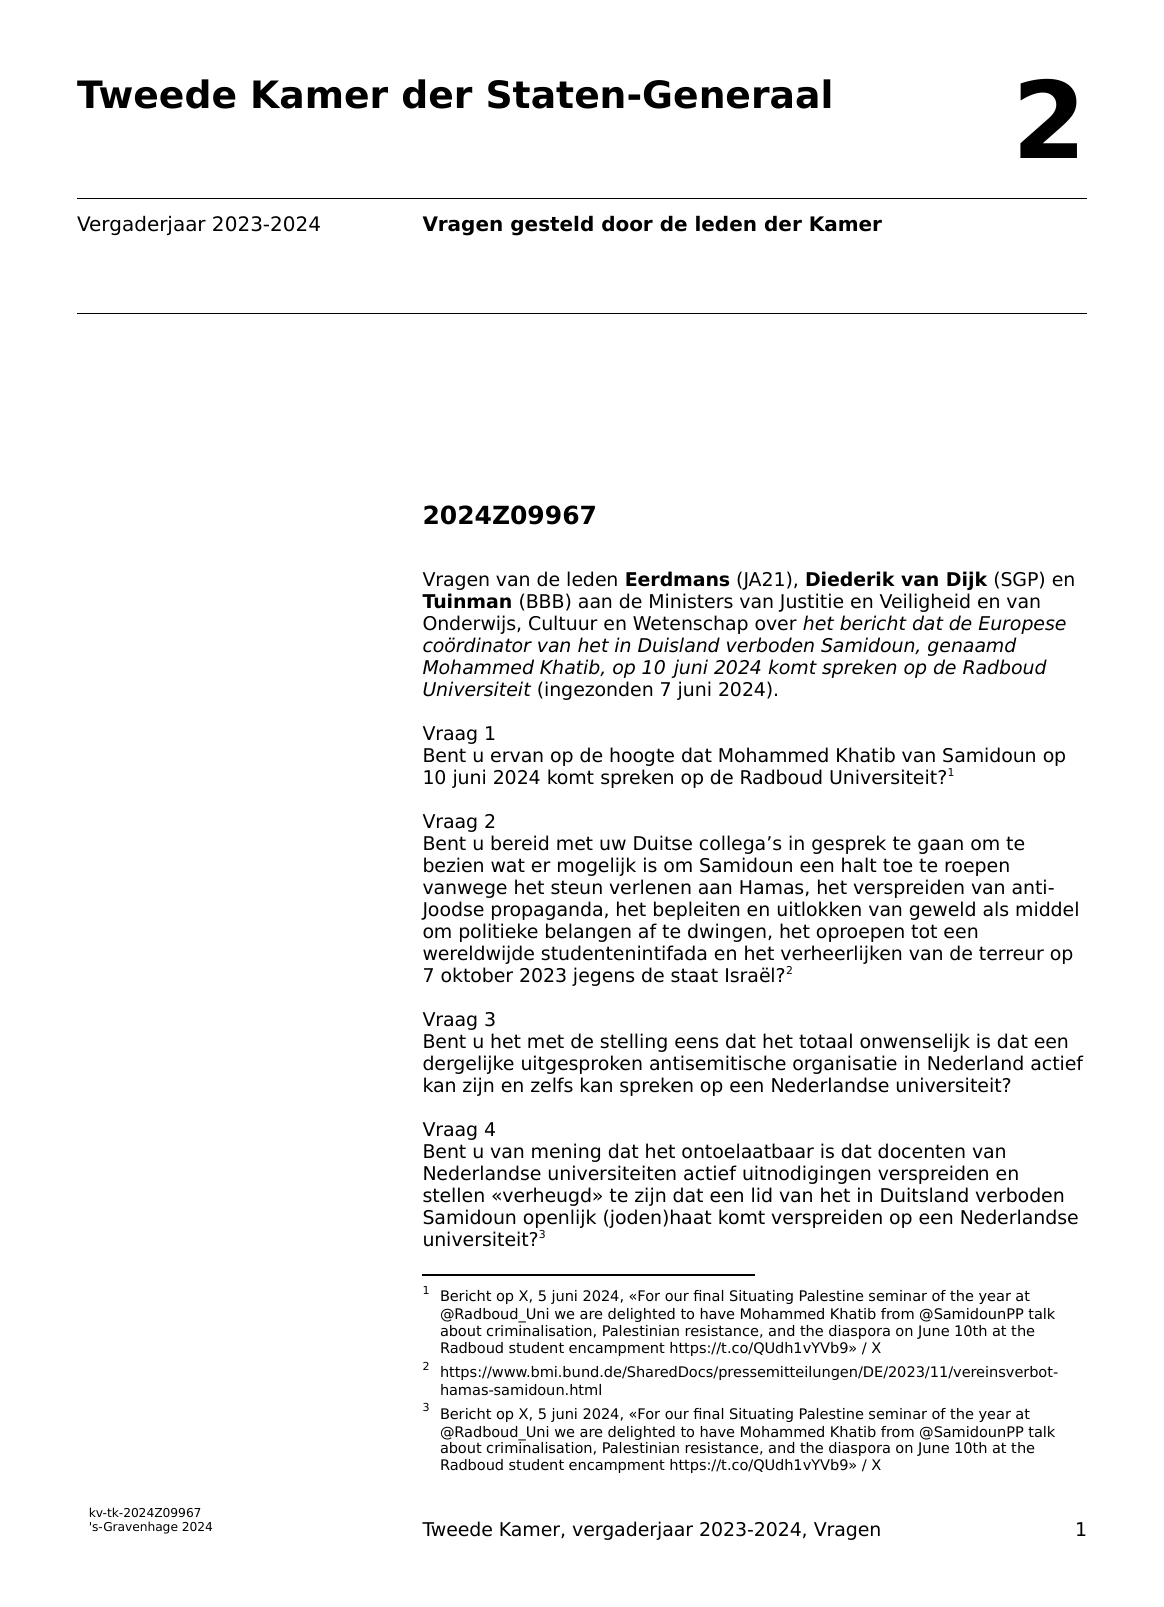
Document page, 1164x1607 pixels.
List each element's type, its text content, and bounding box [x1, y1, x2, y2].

text Vraag 2 [422, 811, 1087, 833]
table_header Tweede Kamer der Staten-Generaal [77, 59, 886, 198]
text Bent u ervan op de hoogte dat Mohammed Khatib van Samidoun op 10 juni 2024 komt spreken op de Radboud Universiteit? [422, 745, 1087, 789]
text Vragen van de leden Eerdmans (JA21), Diederik van Dijk (SGP) en Tuinman (BBB) aan de Ministers van Justitie en Veiligheid en van Onderwijs, Cultuur en Wetenschap over het bericht dat de Europese coördinator van het in Duisland verboden Samidoun, genaamd Mohammed Khatib, op 10 juni 2024 komt spreken op de Radboud Universiteit (ingezonden 7 juni 2024). [422, 569, 1087, 701]
text Bericht op X, 5 juni 2024, «For our final Situating Palestine seminar of the year at @Radboud_Uni we are delighted to have Mohammed Khatib from @SamidounPP talk about criminalisation, Palestinian resistance, and the diaspora on June 10th at the Radboud student encampment https://t.co/QUdh1vYVb9» / X [422, 1402, 1087, 1474]
text Bent u het met de stelling eens dat het totaal onwenselijk is dat een dergelijke uitgesproken antisemitische organisatie in Nederland actief kan zijn en zelfs kan spreken op een Nederlandse universiteit? [422, 1031, 1087, 1097]
text Bent u bereid met uw Duitse collega’s in gesprek te gaan om te bezien wat er mogelijk is om Samidoun een halt toe te roepen vanwege het steun verlenen aan Hamas, het verspreiden van anti-Joodse propaganda, het bepleiten en uitlokken van geweld als middel om politieke belangen af te dwingen, het oproepen tot een wereldwijde studentenintifada en het verheerlijken van de terreur op 7 oktober 2023 jegens de staat Israël? [422, 833, 1087, 987]
table_header 2 [886, 59, 1087, 198]
table_cell Vragen gesteld door de leden der Kamer [422, 199, 1087, 313]
text Vraag 4 [422, 1119, 1087, 1141]
text kv-tk-2024Z09967 [88, 1506, 323, 1520]
table_cell Vergaderjaar 2023-2024 [77, 199, 422, 313]
text 2024Z09967 [422, 501, 1087, 531]
text Vraag 3 [422, 1009, 1087, 1031]
text Bericht op X, 5 juni 2024, «For our final Situating Palestine seminar of the year at @Radboud_Uni we are delighted to have Mohammed Khatib from @SamidounPP talk about criminalisation, Palestinian resistance, and the diaspora on June 10th at the Radboud student encampment https://t.co/QUdh1vYVb9» / X [422, 1284, 1087, 1357]
text 's-Gravenhage 2024 [88, 1520, 323, 1534]
text Vraag 1 [422, 723, 1087, 745]
text Bent u van mening dat het ontoelaatbaar is dat docenten van Nederlandse universiteiten actief uitnodigingen verspreiden en stellen «verheugd» te zijn dat een lid van het in Duitsland verboden Samidoun openlijk (joden)haat komt verspreiden op een Nederlandse universiteit? [422, 1141, 1087, 1251]
text https://www.bmi.bund.de/SharedDocs/pressemitteilungen/DE/2023/11/vereinsverbot-hamas-samidoun.html [422, 1360, 1087, 1399]
